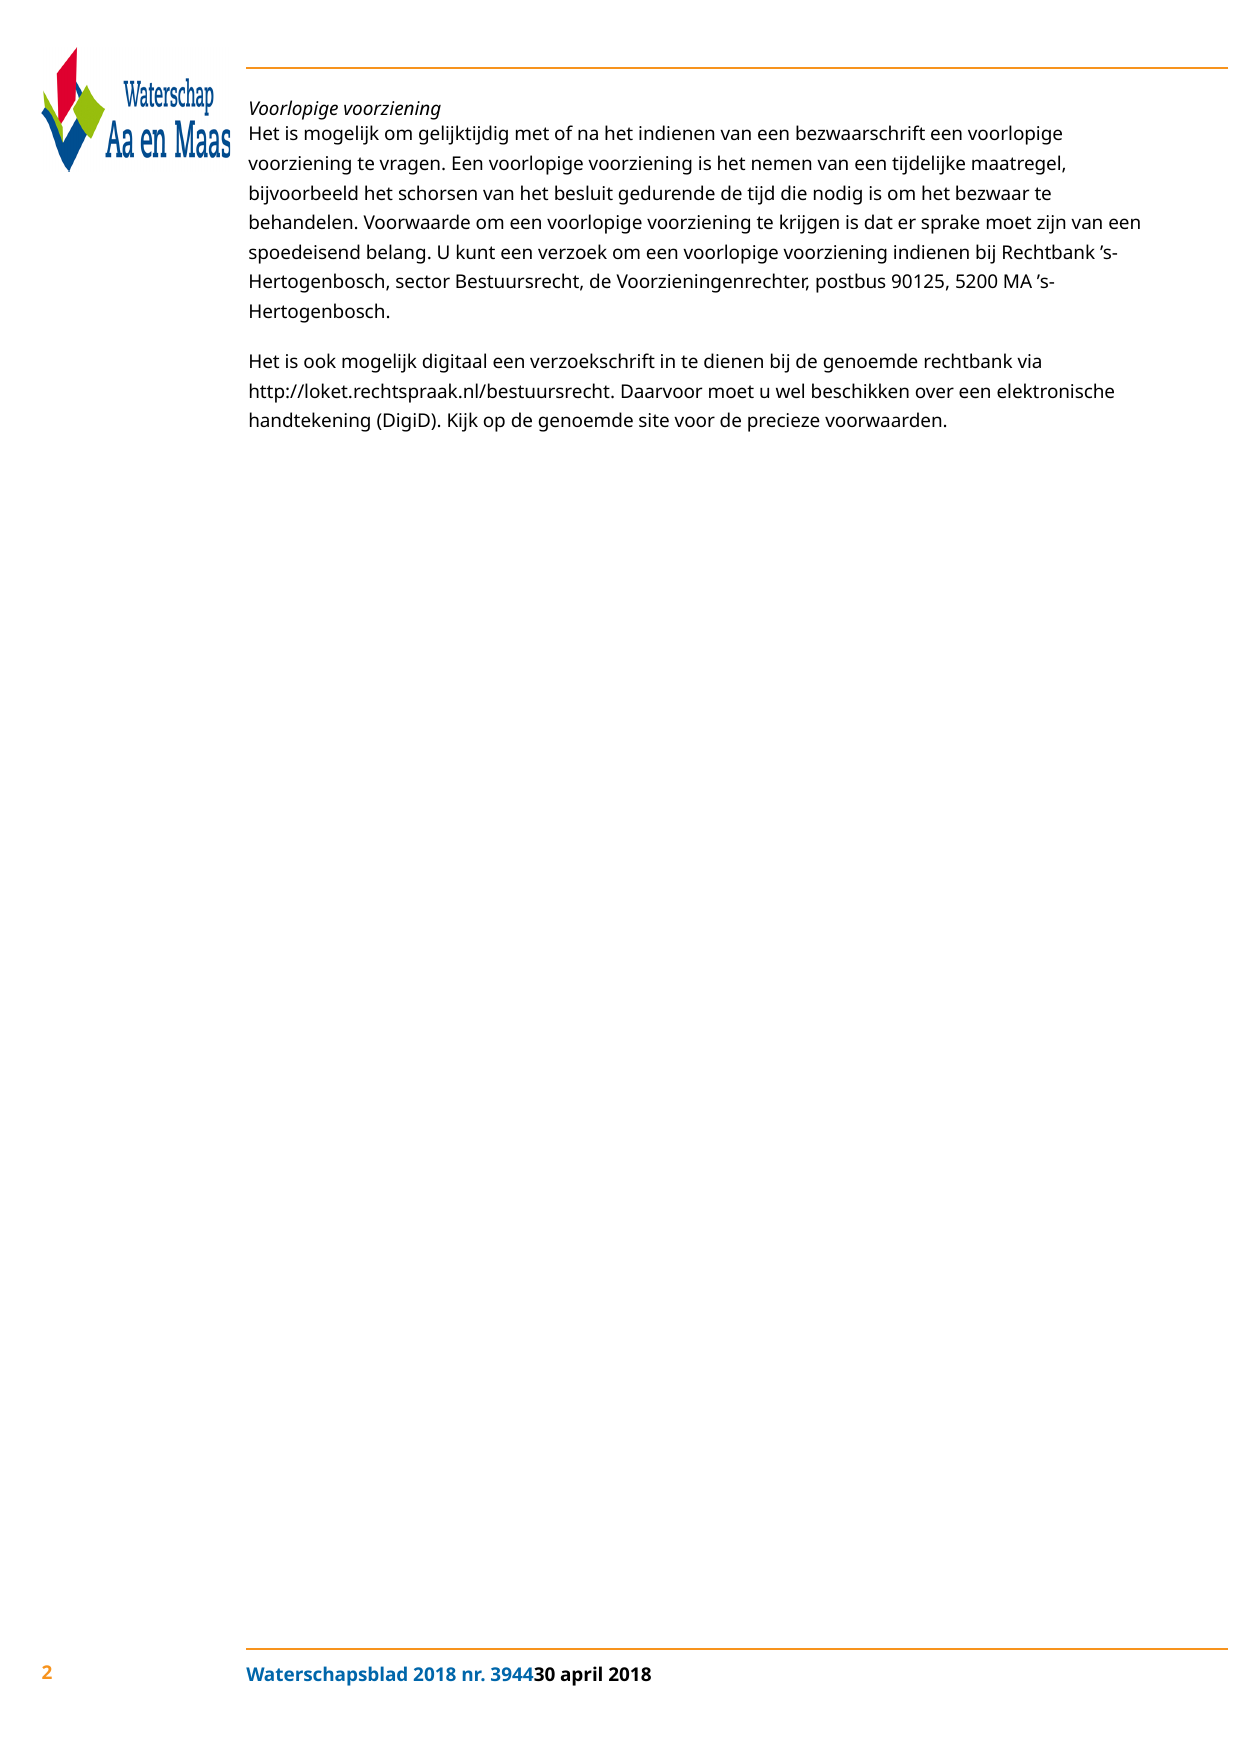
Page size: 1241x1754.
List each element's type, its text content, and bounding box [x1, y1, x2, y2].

text Het is mogelijk om gelijktijdig met of na het indienen van een bezwaarschrift een voorlopige voorziening te vragen. Een voorlopige voorziening is het nemen van een tijdelijke maatregel, bijvoorbeeld het schorsen van het besluit gedurende de tijd die nodig is om het bezwaar te behandelen. Voorwaarde om een voorlopige voorziening te krijgen is dat er sprake moet zijn van een spoedeisend belang. U kunt een verzoek om een voorlopige voorziening indienen bij Rechtbank ’s-Hertogenbosch, sector Bestuursrecht, de Voorzieningenrechter, postbus 90125, 5200 MA ’s-Hertogenbosch. [248, 121, 1152, 324]
text Het is ook mogelijk digitaal een verzoekschrift in te dienen bij de genoemde rechtbank via http://loket.rechtspraak.nl/bestuursrecht. Daarvoor moet u wel beschikken over een elektronische handtekening (DigiD). Kijk op de genoemde site voor de precieze voorwaarden. [248, 348, 1152, 433]
text Voorlopige voorziening [248, 95, 1152, 121]
picture [41, 47, 231, 172]
